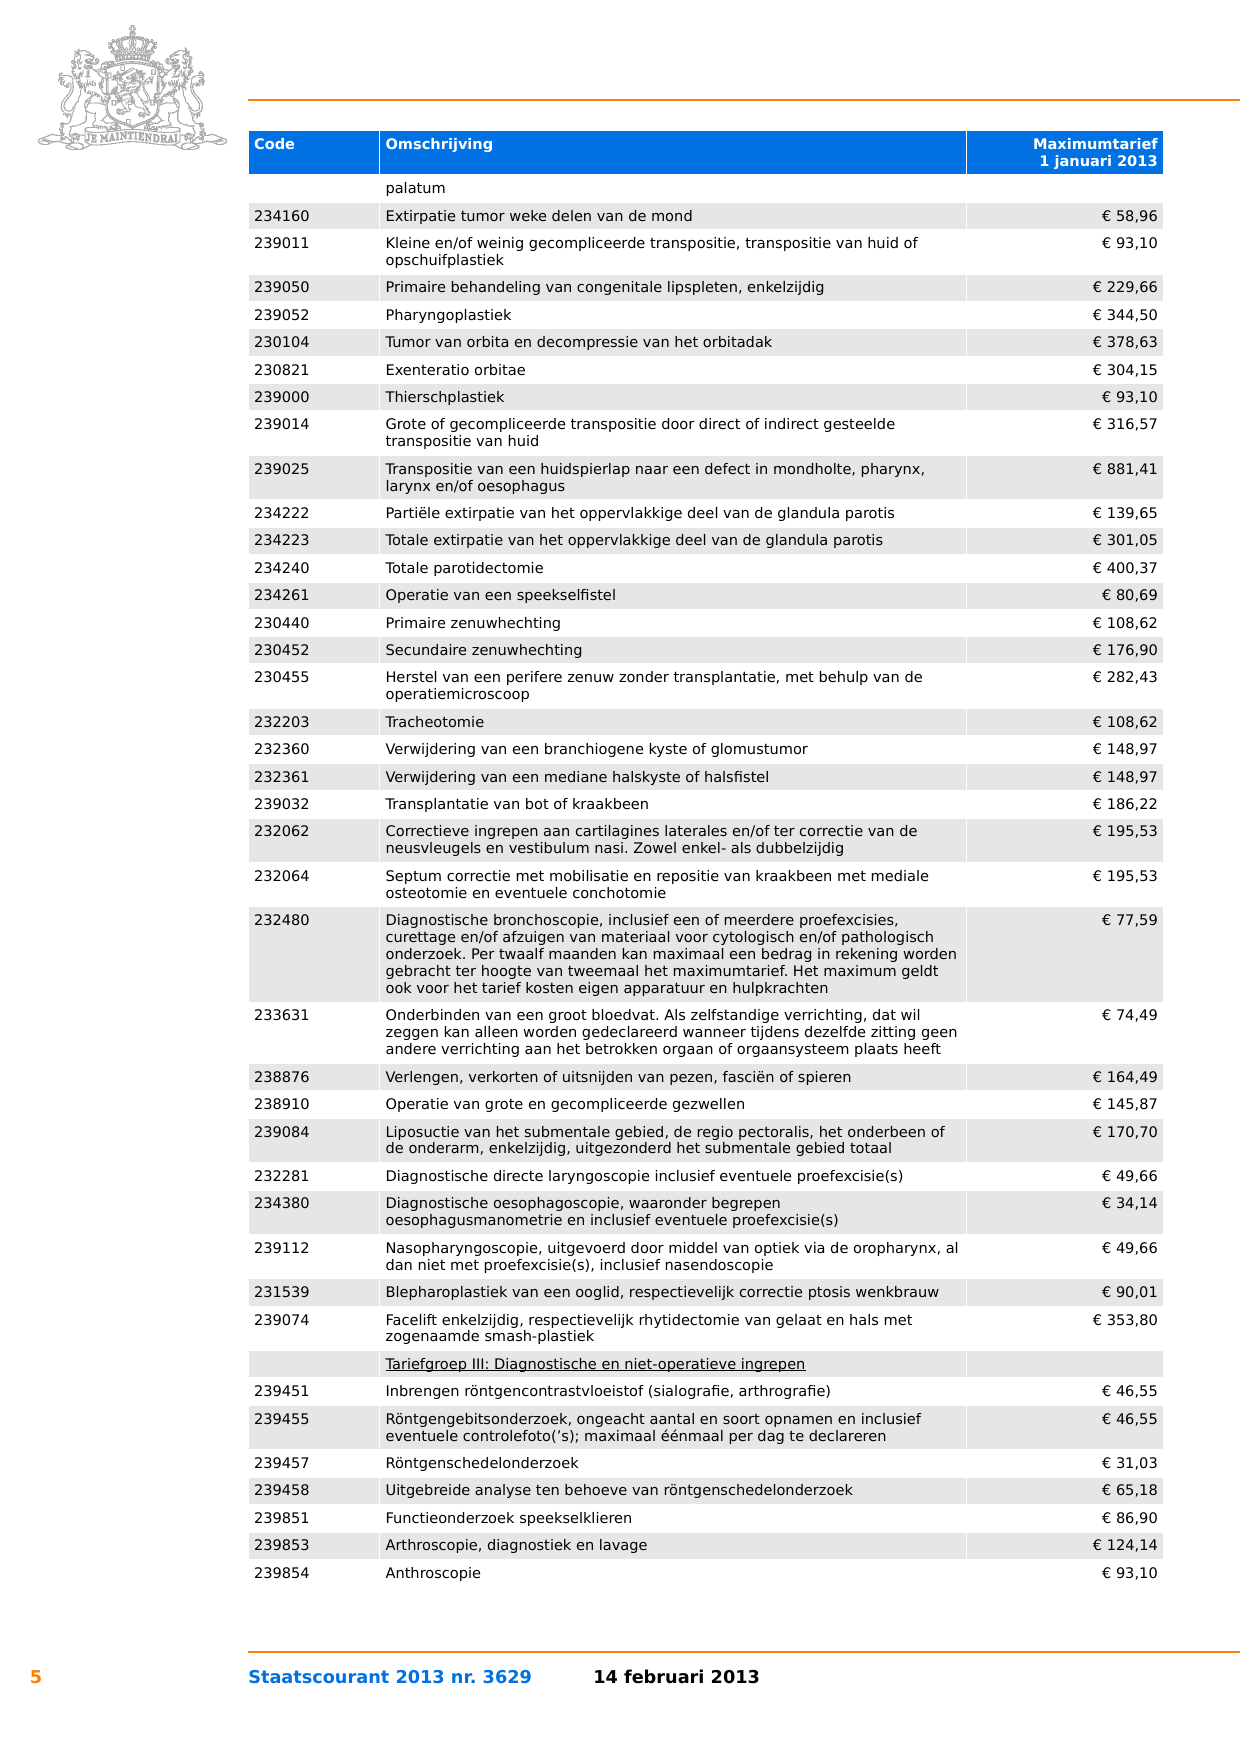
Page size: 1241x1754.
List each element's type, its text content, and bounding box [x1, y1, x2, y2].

table_cell 239052 [249, 302, 379, 328]
table_cell € 282,43 [967, 665, 1163, 708]
table_cell Totale extirpatie van het oppervlakkige deel van de glandula parotis [380, 528, 966, 554]
table_cell Primaire zenuwhechting [380, 610, 966, 636]
table_cell Verwijdering van een branchiogene kyste of glomustumor [380, 736, 966, 763]
table_cell 239074 [249, 1307, 379, 1350]
table_cell Diagnostische bronchoscopie, inclusief een of meerdere proefexcisies, curettage en/of afzuigen van materiaal voor cytologisch en/of pathologisch onderzoek. Per twaalf maanden kan maximaal een bedrag in rekening worden gebracht ter hoogte van tweemaal het maximumtarief. Het maximum geldt ook voor het tarief kosten eigen apparatuur en hulpkrachten [380, 907, 966, 1002]
table_cell € 353,80 [967, 1307, 1163, 1350]
table_cell Röntgengebitsonderzoek, ongeacht aantal en soort opnamen en inclusief eventuele controlefoto(’s); maximaal éénmaal per dag te declareren [380, 1406, 966, 1449]
table_cell Thierschplastiek [380, 384, 966, 410]
table_cell 230104 [249, 329, 379, 356]
table_cell 239455 [249, 1406, 379, 1449]
table_cell 234160 [249, 203, 379, 229]
table_cell € 93,10 [967, 230, 1163, 273]
table_cell € 46,55 [967, 1379, 1163, 1405]
table_header Omschrijving [380, 131, 966, 174]
table_cell 239000 [249, 384, 379, 410]
table_cell € 86,90 [967, 1505, 1163, 1531]
table_cell 232203 [249, 709, 379, 735]
table_cell 232480 [249, 907, 379, 1002]
table_cell € 77,59 [967, 907, 1163, 1002]
table_cell 239014 [249, 411, 379, 455]
table_cell Verwijdering van een mediane halskyste of halsfistel [380, 764, 966, 790]
table_cell Inbrengen röntgencontrastvloeistof (sialografie, arthrografie) [380, 1379, 966, 1405]
table_cell € 170,70 [967, 1119, 1163, 1162]
table_cell Verlengen, verkorten of uitsnijden van pezen, fasciën of spieren [380, 1064, 966, 1090]
table_cell € 344,50 [967, 302, 1163, 328]
table_cell € 139,65 [967, 500, 1163, 527]
table_header Maximumtarief 1 januari 2013 [967, 131, 1163, 174]
table_cell € 58,96 [967, 203, 1163, 229]
table_cell Transpositie van een huidspierlap naar een defect in mondholte, pharynx, larynx en/of oesophagus [380, 456, 966, 499]
table_cell 239854 [249, 1560, 379, 1586]
table_cell Röntgenschedelonderzoek [380, 1450, 966, 1477]
table_cell Diagnostische oesophagoscopie, waaronder begrepen oesophagusmanometrie en inclusief eventuele proefexcisie(s) [380, 1191, 966, 1234]
table_cell Correctieve ingrepen aan cartilagines laterales en/of ter correctie van de neusvleugels en vestibulum nasi. Zowel enkel- als dubbelzijdig [380, 819, 966, 862]
table_cell € 195,53 [967, 863, 1163, 906]
table_cell 234222 [249, 500, 379, 527]
table_cell € 80,69 [967, 583, 1163, 609]
table_cell 230440 [249, 610, 379, 636]
table_cell Operatie van een speekselfistel [380, 583, 966, 609]
table_cell € 90,01 [967, 1279, 1163, 1306]
table_cell Pharyngoplastiek [380, 302, 966, 328]
table_cell Liposuctie van het submentale gebied, de regio pectoralis, het onderbeen of de onderarm, enkelzijdig, uitgezonderd het submentale gebied totaal [380, 1119, 966, 1162]
table_cell 239025 [249, 456, 379, 499]
table_cell [249, 175, 379, 202]
table_cell € 881,41 [967, 456, 1163, 499]
table_cell 232062 [249, 819, 379, 862]
table_cell € 34,14 [967, 1191, 1163, 1234]
table_cell € 301,05 [967, 528, 1163, 554]
table_cell 231539 [249, 1279, 379, 1306]
table_cell Secundaire zenuwhechting [380, 637, 966, 663]
table_cell Diagnostische directe laryngoscopie inclusief eventuele proefexcisie(s) [380, 1163, 966, 1189]
table_cell € 108,62 [967, 709, 1163, 735]
table_cell Uitgebreide analyse ten behoeve van röntgenschedelonderzoek [380, 1478, 966, 1504]
table_cell € 65,18 [967, 1478, 1163, 1504]
table_cell [249, 1351, 379, 1377]
table_cell Totale parotidectomie [380, 555, 966, 581]
table_cell Blepharoplastiek van een ooglid, respectievelijk correctie ptosis wenkbrauw [380, 1279, 966, 1306]
table_cell 232281 [249, 1163, 379, 1189]
table_header Code [249, 131, 379, 174]
table_cell [967, 175, 1163, 202]
table_cell € 93,10 [967, 1560, 1163, 1586]
table_cell € 229,66 [967, 275, 1163, 301]
table_cell € 124,14 [967, 1533, 1163, 1559]
table_cell 230452 [249, 637, 379, 663]
table_cell € 145,87 [967, 1091, 1163, 1118]
table_cell Nasopharyngoscopie, uitgevoerd door middel van optiek via de oropharynx, al dan niet met proefexcisie(s), inclusief nasendoscopie [380, 1235, 966, 1278]
table_cell € 74,49 [967, 1003, 1163, 1063]
table_cell € 46,55 [967, 1406, 1163, 1449]
table_cell 238876 [249, 1064, 379, 1090]
table_cell € 49,66 [967, 1235, 1163, 1278]
table_cell 234261 [249, 583, 379, 609]
table_cell 239084 [249, 1119, 379, 1162]
table_cell Functieonderzoek speekselklieren [380, 1505, 966, 1531]
table_cell € 148,97 [967, 764, 1163, 790]
table_cell € 108,62 [967, 610, 1163, 636]
table_cell Onderbinden van een groot bloedvat. Als zelfstandige verrichting, dat wil zeggen kan alleen worden gedeclareerd wanneer tijdens dezelfde zitting geen andere verrichting aan het betrokken orgaan of orgaansysteem plaats heeft [380, 1003, 966, 1063]
table_cell Septum correctie met mobilisatie en repositie van kraakbeen met mediale osteotomie en eventuele conchotomie [380, 863, 966, 906]
table_cell 232064 [249, 863, 379, 906]
table_cell 239011 [249, 230, 379, 273]
table_cell 239851 [249, 1505, 379, 1531]
table_cell € 195,53 [967, 819, 1163, 862]
table_cell 239457 [249, 1450, 379, 1477]
table_cell € 31,03 [967, 1450, 1163, 1477]
table_cell 239032 [249, 791, 379, 817]
table_cell Tariefgroep III: Diagnostische en niet-operatieve ingrepen [380, 1351, 966, 1377]
table_cell 239853 [249, 1533, 379, 1559]
table_cell 233631 [249, 1003, 379, 1063]
table_cell 232361 [249, 764, 379, 790]
table_cell 238910 [249, 1091, 379, 1118]
table_cell palatum [380, 175, 966, 202]
table_cell Operatie van grote en gecompliceerde gezwellen [380, 1091, 966, 1118]
table_cell 234223 [249, 528, 379, 554]
table_cell € 148,97 [967, 736, 1163, 763]
table_cell Primaire behandeling van congenitale lipspleten, enkelzijdig [380, 275, 966, 301]
table_cell Arthroscopie, diagnostiek en lavage [380, 1533, 966, 1559]
table_cell € 400,37 [967, 555, 1163, 581]
table_cell Anthroscopie [380, 1560, 966, 1586]
table_cell Exenteratio orbitae [380, 357, 966, 383]
table_cell 239451 [249, 1379, 379, 1405]
table_cell Grote of gecompliceerde transpositie door direct of indirect gesteelde transpositie van huid [380, 411, 966, 455]
table_cell Herstel van een perifere zenuw zonder transplantatie, met behulp van de operatiemicroscoop [380, 665, 966, 708]
table_cell € 93,10 [967, 384, 1163, 410]
table_cell 234240 [249, 555, 379, 581]
table_cell [967, 1351, 1163, 1377]
table_cell Extirpatie tumor weke delen van de mond [380, 203, 966, 229]
table_cell 230455 [249, 665, 379, 708]
table_cell 232360 [249, 736, 379, 763]
table_cell € 176,90 [967, 637, 1163, 663]
table_cell 239112 [249, 1235, 379, 1278]
table_cell Kleine en/of weinig gecompliceerde transpositie, transpositie van huid of opschuifplastiek [380, 230, 966, 273]
table_cell Transplantatie van bot of kraakbeen [380, 791, 966, 817]
table_cell 239458 [249, 1478, 379, 1504]
table_cell 234380 [249, 1191, 379, 1234]
table_cell € 49,66 [967, 1163, 1163, 1189]
table_cell 230821 [249, 357, 379, 383]
table_cell € 316,57 [967, 411, 1163, 455]
table_cell Tracheotomie [380, 709, 966, 735]
table_cell Tumor van orbita en decompressie van het orbitadak [380, 329, 966, 356]
table_cell € 164,49 [967, 1064, 1163, 1090]
table_cell Partiële extirpatie van het oppervlakkige deel van de glandula parotis [380, 500, 966, 527]
table_cell 239050 [249, 275, 379, 301]
picture [38, 25, 227, 150]
table_cell Facelift enkelzijdig, respectievelijk rhytidectomie van gelaat en hals met zogenaamde smash-plastiek [380, 1307, 966, 1350]
table_cell € 304,15 [967, 357, 1163, 383]
table_cell € 378,63 [967, 329, 1163, 356]
table_cell € 186,22 [967, 791, 1163, 817]
